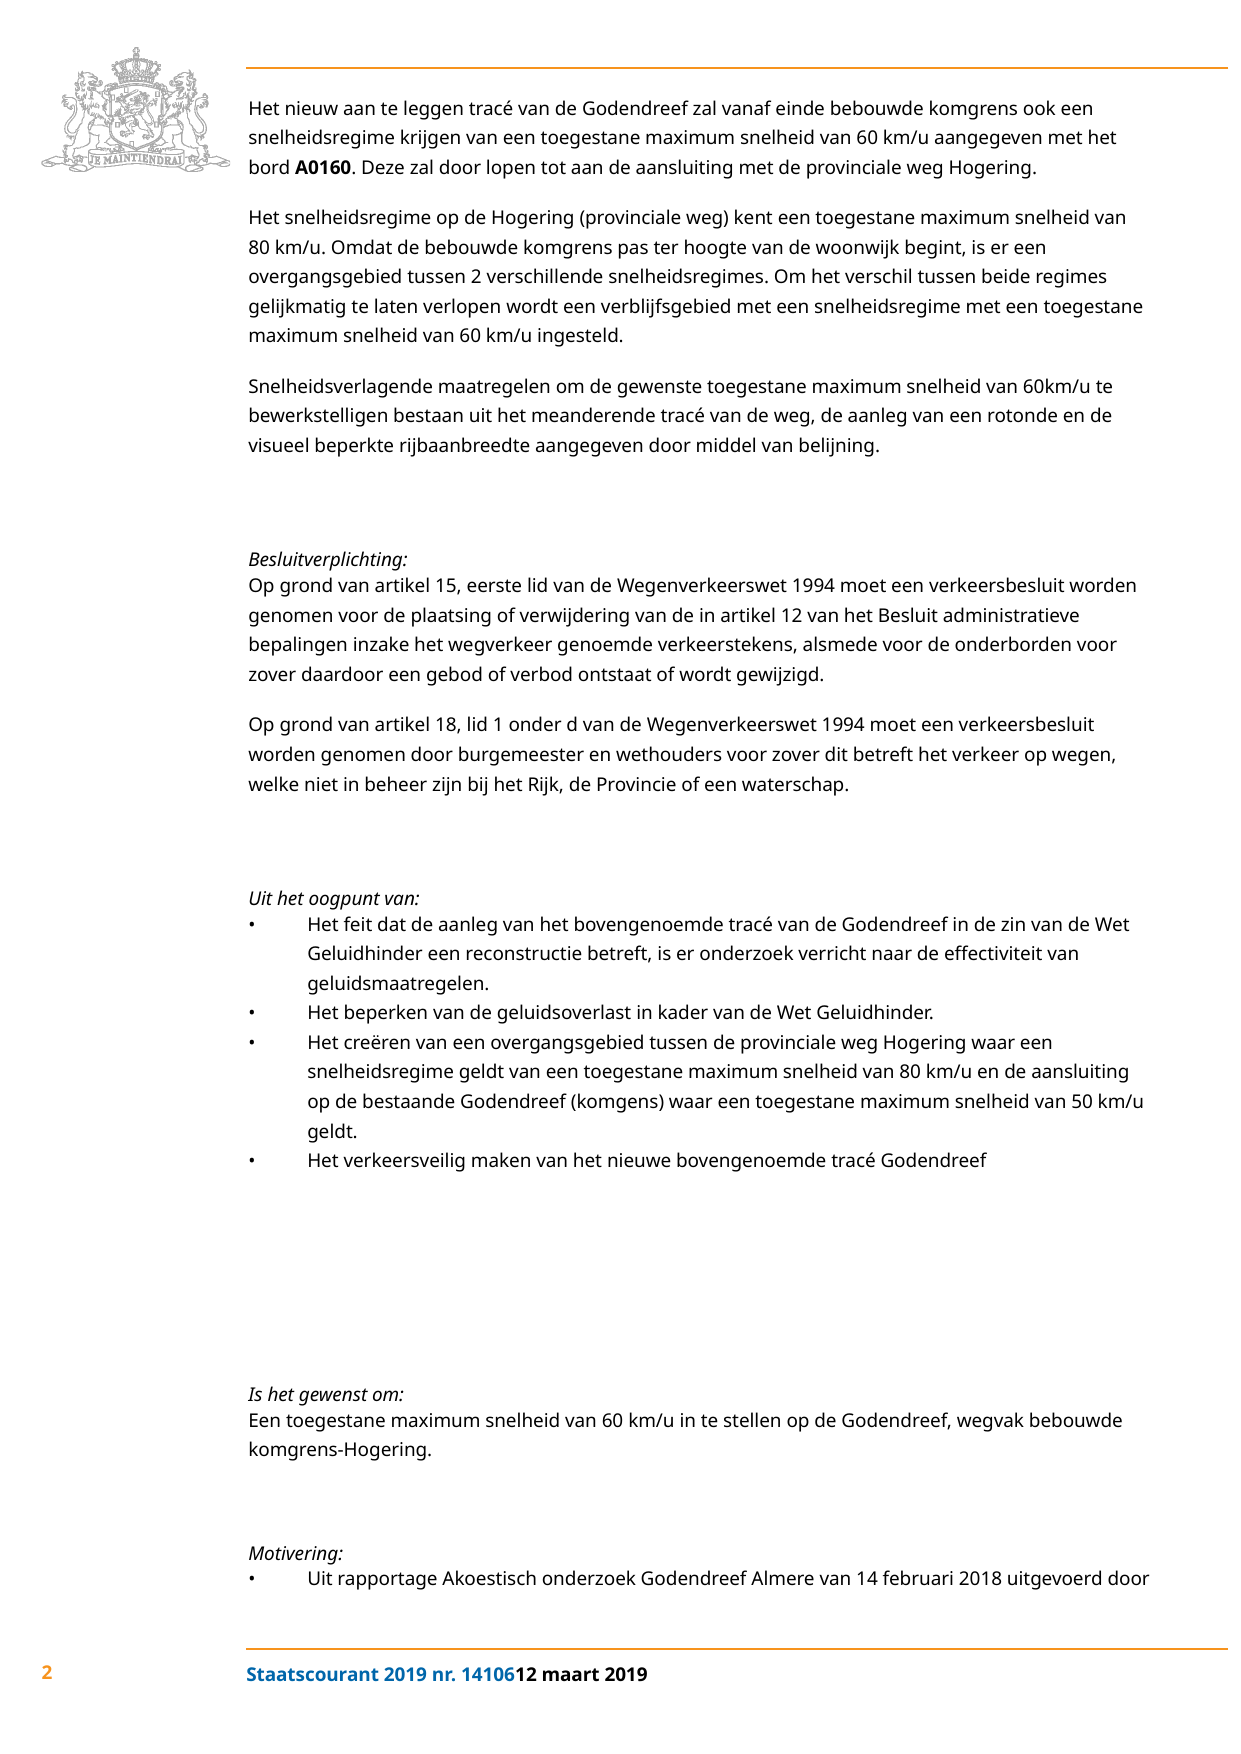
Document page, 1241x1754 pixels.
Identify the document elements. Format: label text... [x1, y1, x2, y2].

list Het beperken van de geluidsoverlast in kader van de Wet Geluidhinder. [248, 999, 1152, 1025]
text Op grond van artikel 18, lid 1 onder d van de Wegenverkeerswet 1994 moet een verkeersbesluit worden genomen door burgemeester en wethouders voor zover dit betreft het verkeer op wegen, welke niet in beheer zijn bij het Rijk, de Provincie of een waterschap. [248, 712, 1152, 796]
picture [41, 47, 231, 172]
list Het verkeersveilig maken van het nieuwe bovengenoemde tracé Godendreef [248, 1147, 1152, 1173]
text Op grond van artikel 15, eerste lid van de Wegenverkeerswet 1994 moet een verkeersbesluit worden genomen voor de plaatsing of verwijdering van de in artikel 12 van het Besluit administratieve bepalingen inzake het wegverkeer genoemde verkeerstekens, alsmede voor de onderborden voor zover daardoor een gebod of verbod ontstaat of wordt gewijzigd. [248, 572, 1152, 687]
text Een toegestane maximum snelheid van 60 km/u in te stellen op de Godendreef, wegvak bebouwde komgrens-Hogering. [248, 1407, 1152, 1462]
text Motivering: [248, 1540, 1152, 1565]
list Het feit dat de aanleg van het bovengenoemde tracé van de Godendreef in de zin van de Wet Geluidhinder een reconstructie betreft, is er onderzoek verricht naar de effectiviteit van geluidsmaatregelen. [248, 911, 1152, 996]
text Is het gewenst om: [248, 1381, 1152, 1407]
list Het creëren van een overgangsgebied tussen de provinciale weg Hogering waar een snelheidsregime geldt van een toegestane maximum snelheid van 80 km/u en de aansluiting op de bestaande Godendreef (komgens) waar een toegestane maximum snelheid van 50 km/u geldt. [248, 1029, 1152, 1144]
text Snelheidsverlagende maatregelen om de gewenste toegestane maximum snelheid van 60km/u te bewerkstelligen bestaan uit het meanderende tracé van de weg, de aanleg van een rotonde en de visueel beperkte rijbaanbreedte aangegeven door middel van belijning. [248, 373, 1152, 458]
text Uit het oogpunt van: [248, 885, 1152, 911]
text Besluitverplichting: [248, 547, 1152, 572]
list Uit rapportage Akoestisch onderzoek Godendreef Almere van 14 februari 2018 uitgevoerd door [248, 1565, 1152, 1591]
text Het snelheidsregime op de Hogering (provinciale weg) kent een toegestane maximum snelheid van 80 km/u. Omdat de bebouwde komgrens pas ter hoogte van de woonwijk begint, is er een overgangsgebied tussen 2 verschillende snelheidsregimes. Om het verschil tussen beide regimes gelijkmatig te laten verlopen wordt een verblijfsgebied met een snelheidsregime met een toegestane maximum snelheid van 60 km/u ingesteld. [248, 204, 1152, 348]
text Het nieuw aan te leggen tracé van de Godendreef zal vanaf einde bebouwde komgrens ook een snelheidsregime krijgen van een toegestane maximum snelheid van 60 km/u aangegeven met het bord A0160. Deze zal door lopen tot aan de aansluiting met de provinciale weg Hogering. [248, 95, 1152, 180]
